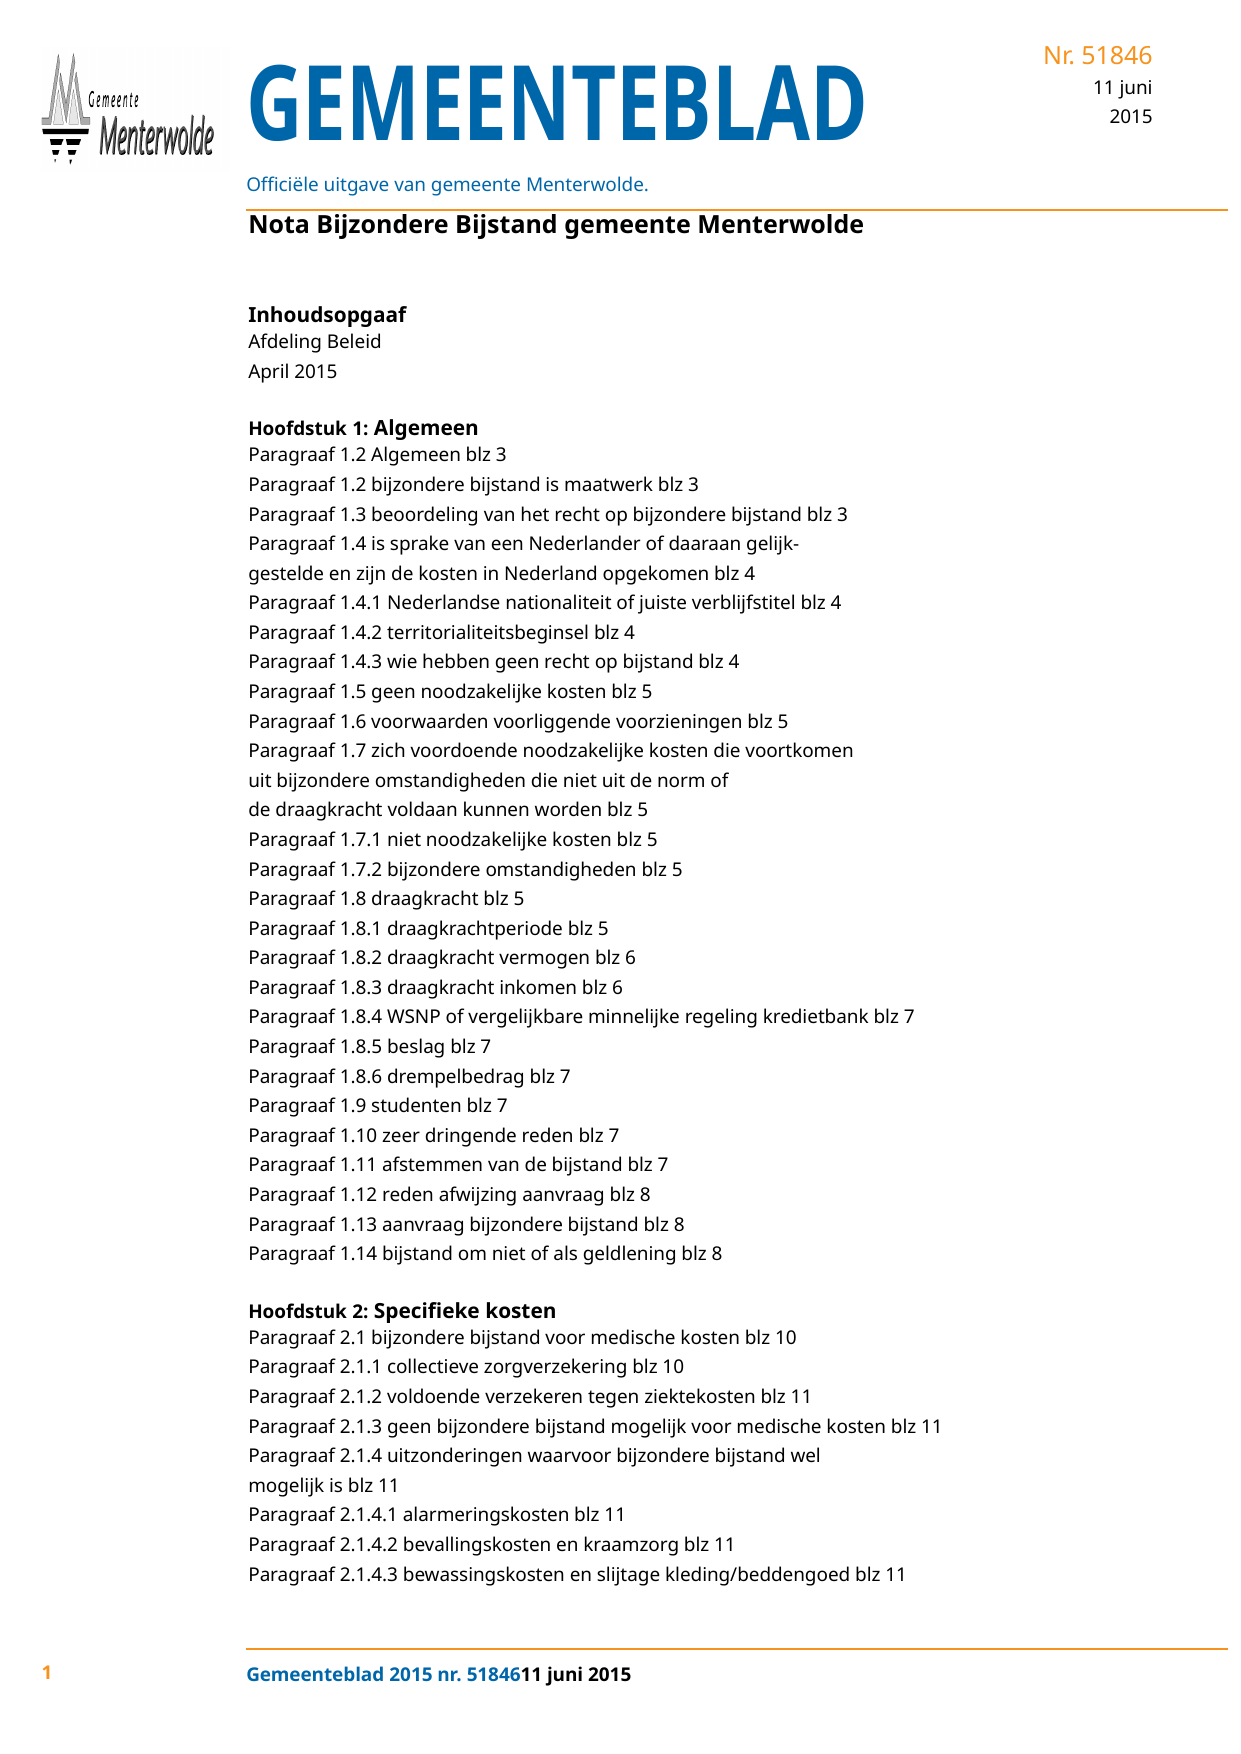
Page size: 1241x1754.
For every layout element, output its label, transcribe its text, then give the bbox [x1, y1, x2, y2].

text Paragraaf 2.1.4.1 alarmeringskosten blz 11 [248, 1502, 1152, 1527]
text Paragraaf 1.12 reden afwijzing aanvraag blz 8 [248, 1181, 1152, 1207]
text Paragraaf 1.14 bijstand om niet of als geldlening blz 8 [248, 1240, 1152, 1266]
text Paragraaf 1.2 bijzondere bijstand is maatwerk blz 3 [248, 471, 1152, 497]
text Paragraaf 1.8.3 draagkracht inkomen blz 6 [248, 974, 1152, 1000]
text Paragraaf 1.8.6 drempelbedrag blz 7 [248, 1063, 1152, 1089]
text Paragraaf 1.7.1 niet noodzakelijke kosten blz 5 [248, 826, 1152, 852]
text Inhoudsopgaaf [248, 300, 1152, 328]
text Paragraaf 1.4.3 wie hebben geen recht op bijstand blz 4 [248, 649, 1152, 674]
text Paragraaf 1.2 Algemeen blz 3 [248, 442, 1152, 467]
text de draagkracht voldaan kunnen worden blz 5 [248, 797, 1152, 822]
text Paragraaf 1.9 studenten blz 7 [248, 1092, 1152, 1118]
text Paragraaf 2.1.4 uitzonderingen waarvoor bijzondere bijstand wel [248, 1442, 1152, 1468]
text Paragraaf 1.8 draagkracht blz 5 [248, 885, 1152, 911]
text Paragraaf 1.11 afstemmen van de bijstand blz 7 [248, 1152, 1152, 1177]
text Paragraaf 1.6 voorwaarden voorliggende voorzieningen blz 5 [248, 708, 1152, 734]
text Paragraaf 1.10 zeer dringende reden blz 7 [248, 1122, 1152, 1148]
text Paragraaf 1.7.2 bijzondere omstandigheden blz 5 [248, 856, 1152, 882]
text Paragraaf 1.5 geen noodzakelijke kosten blz 5 [248, 678, 1152, 704]
text Paragraaf 2.1.2 voldoende verzekeren tegen ziektekosten blz 11 [248, 1383, 1152, 1409]
text Paragraaf 2.1.3 geen bijzondere bijstand mogelijk voor medische kosten blz 11 [248, 1413, 1152, 1439]
text Paragraaf 1.8.2 draagkracht vermogen blz 6 [248, 944, 1152, 970]
text April 2015 [248, 358, 1152, 384]
text gestelde en zijn de kosten in Nederland opgekomen blz 4 [248, 560, 1152, 586]
text Paragraaf 1.4 is sprake van een Nederlander of daaraan gelijk- [248, 530, 1152, 556]
text Nota Bijzondere Bijstand gemeente Menterwolde [248, 211, 1152, 241]
text Paragraaf 1.13 aanvraag bijzondere bijstand blz 8 [248, 1211, 1152, 1237]
text Paragraaf 1.8.5 beslag blz 7 [248, 1033, 1152, 1059]
text Hoofdstuk 1: Algemeen [248, 413, 1152, 442]
text Paragraaf 1.4.2 territorialiteitsbeginsel blz 4 [248, 619, 1152, 645]
text Afdeling Beleid [248, 328, 1152, 354]
text Paragraaf 1.7 zich voordoende noodzakelijke kosten die voortkomen [248, 737, 1152, 763]
text Paragraaf 1.4.1 Nederlandse nationaliteit of juiste verblijfstitel blz 4 [248, 589, 1152, 615]
text Paragraaf 2.1.4.3 bewassingskosten en slijtage kleding/beddengoed blz 11 [248, 1561, 1152, 1587]
text Paragraaf 1.8.4 WSNP of vergelijkbare minnelijke regeling kredietbank blz 7 [248, 1004, 1152, 1029]
text Paragraaf 1.8.1 draagkrachtperiode blz 5 [248, 915, 1152, 941]
text Paragraaf 1.3 beoordeling van het recht op bijzondere bijstand blz 3 [248, 501, 1152, 527]
picture [41, 47, 231, 172]
text Hoofdstuk 2: Specifieke kosten [248, 1296, 1152, 1324]
text Paragraaf 2.1.1 collectieve zorgverzekering blz 10 [248, 1354, 1152, 1379]
text mogelijk is blz 11 [248, 1472, 1152, 1498]
text Paragraaf 2.1.4.2 bevallingskosten en kraamzorg blz 11 [248, 1531, 1152, 1557]
text uit bijzondere omstandigheden die niet uit de norm of [248, 767, 1152, 793]
text Paragraaf 2.1 bijzondere bijstand voor medische kosten blz 10 [248, 1324, 1152, 1350]
